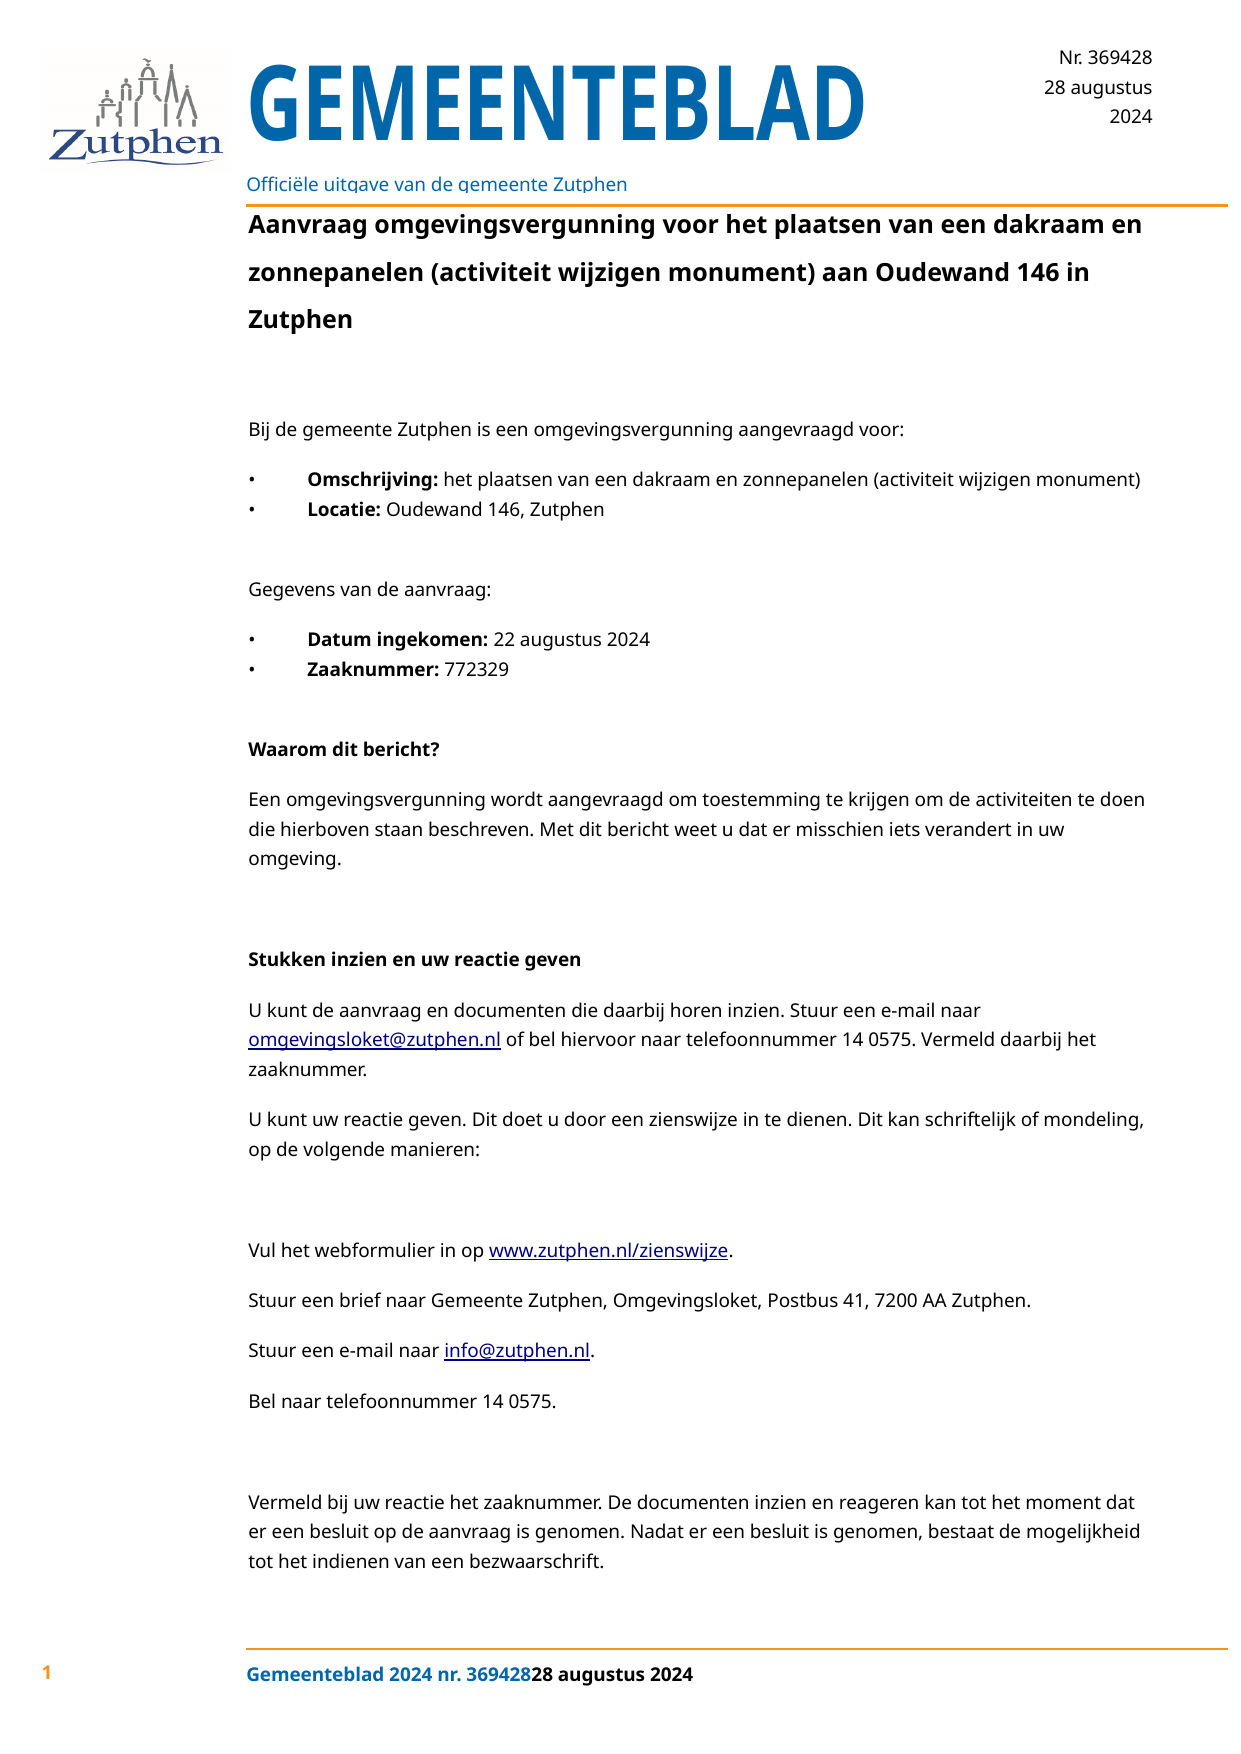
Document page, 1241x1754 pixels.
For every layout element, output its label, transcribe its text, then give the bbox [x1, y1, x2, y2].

text U kunt de aanvraag en documenten die daarbij horen inzien. Stuur een e-mail naar omgevingsloket@zutphen.nl of bel hiervoor naar telefoonnummer 14 0575. Vermeld daarbij het zaaknummer. [248, 997, 1152, 1082]
text U kunt uw reactie geven. Dit doet u door een zienswijze in te dienen. Dit kan schriftelijk of mondeling, op de volgende manieren: [248, 1106, 1152, 1162]
text Stuur een brief naar Gemeente Zutphen, Omgevingsloket, Postbus 41, 7200 AA Zutphen. [248, 1287, 1152, 1313]
text Waarom dit bericht? [248, 736, 1152, 762]
text Gegevens van de aanvraag: [248, 576, 1152, 602]
picture [41, 47, 231, 172]
text Stukken inzien en uw reactie geven [248, 946, 1152, 972]
text Bel naar telefoonnummer 14 0575. [248, 1388, 1152, 1414]
text Bij de gemeente Zutphen is een omgevingsvergunning aangevraagd voor: [248, 416, 1152, 442]
list Locatie: Oudewand 146, Zutphen [248, 496, 1152, 522]
text Stuur een e-mail naar info@zutphen.nl. [248, 1338, 1152, 1363]
text Aanvraag omgevingsvergunning voor het plaatsen van een dakraam en zonnepanelen (activiteit wijzigen monument) aan Oudewand 146 in Zutphen [248, 207, 1152, 336]
list Omschrijving: het plaatsen van een dakraam en zonnepanelen (activiteit wijzigen monument) [248, 466, 1152, 492]
list Zaaknummer: 772329 [248, 656, 1152, 682]
text Vul het webformulier in op www.zutphen.nl/zienswijze. [248, 1237, 1152, 1262]
text Een omgevingsvergunning wordt aangevraagd om toestemming te krijgen om de activiteiten te doen die hierboven staan beschreven. Met dit bericht weet u dat er misschien iets verandert in uw omgeving. [248, 786, 1152, 871]
text Vermeld bij uw reactie het zaaknummer. De documenten inzien en reageren kan tot het moment dat er een besluit op de aanvraag is genomen. Nadat er een besluit is genomen, bestaat de mogelijkheid tot het indienen van een bezwaarschrift. [248, 1489, 1152, 1574]
list Datum ingekomen: 22 augustus 2024 [248, 626, 1152, 652]
